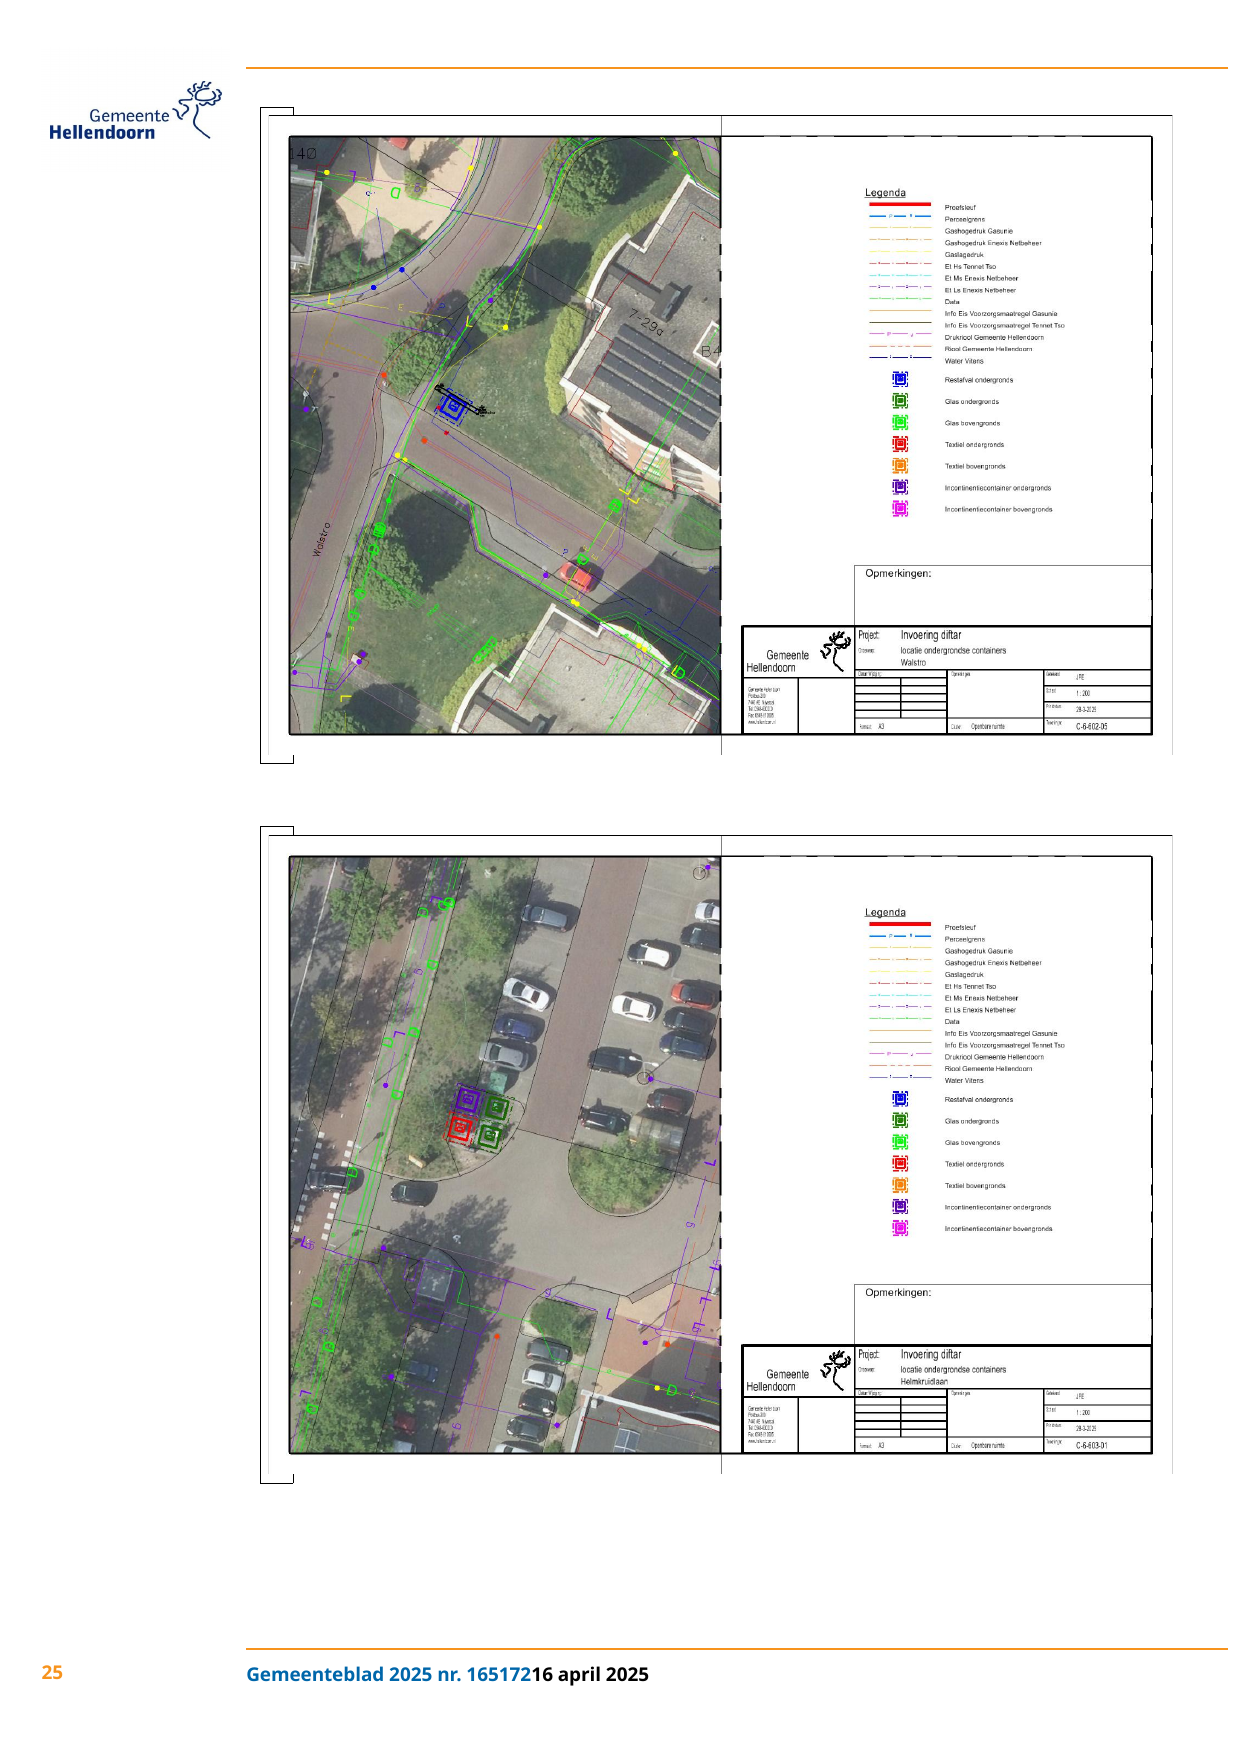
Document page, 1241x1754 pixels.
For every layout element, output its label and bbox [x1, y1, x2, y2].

picture [268, 835, 1173, 1474]
picture [41, 47, 231, 172]
picture [268, 115, 1173, 755]
